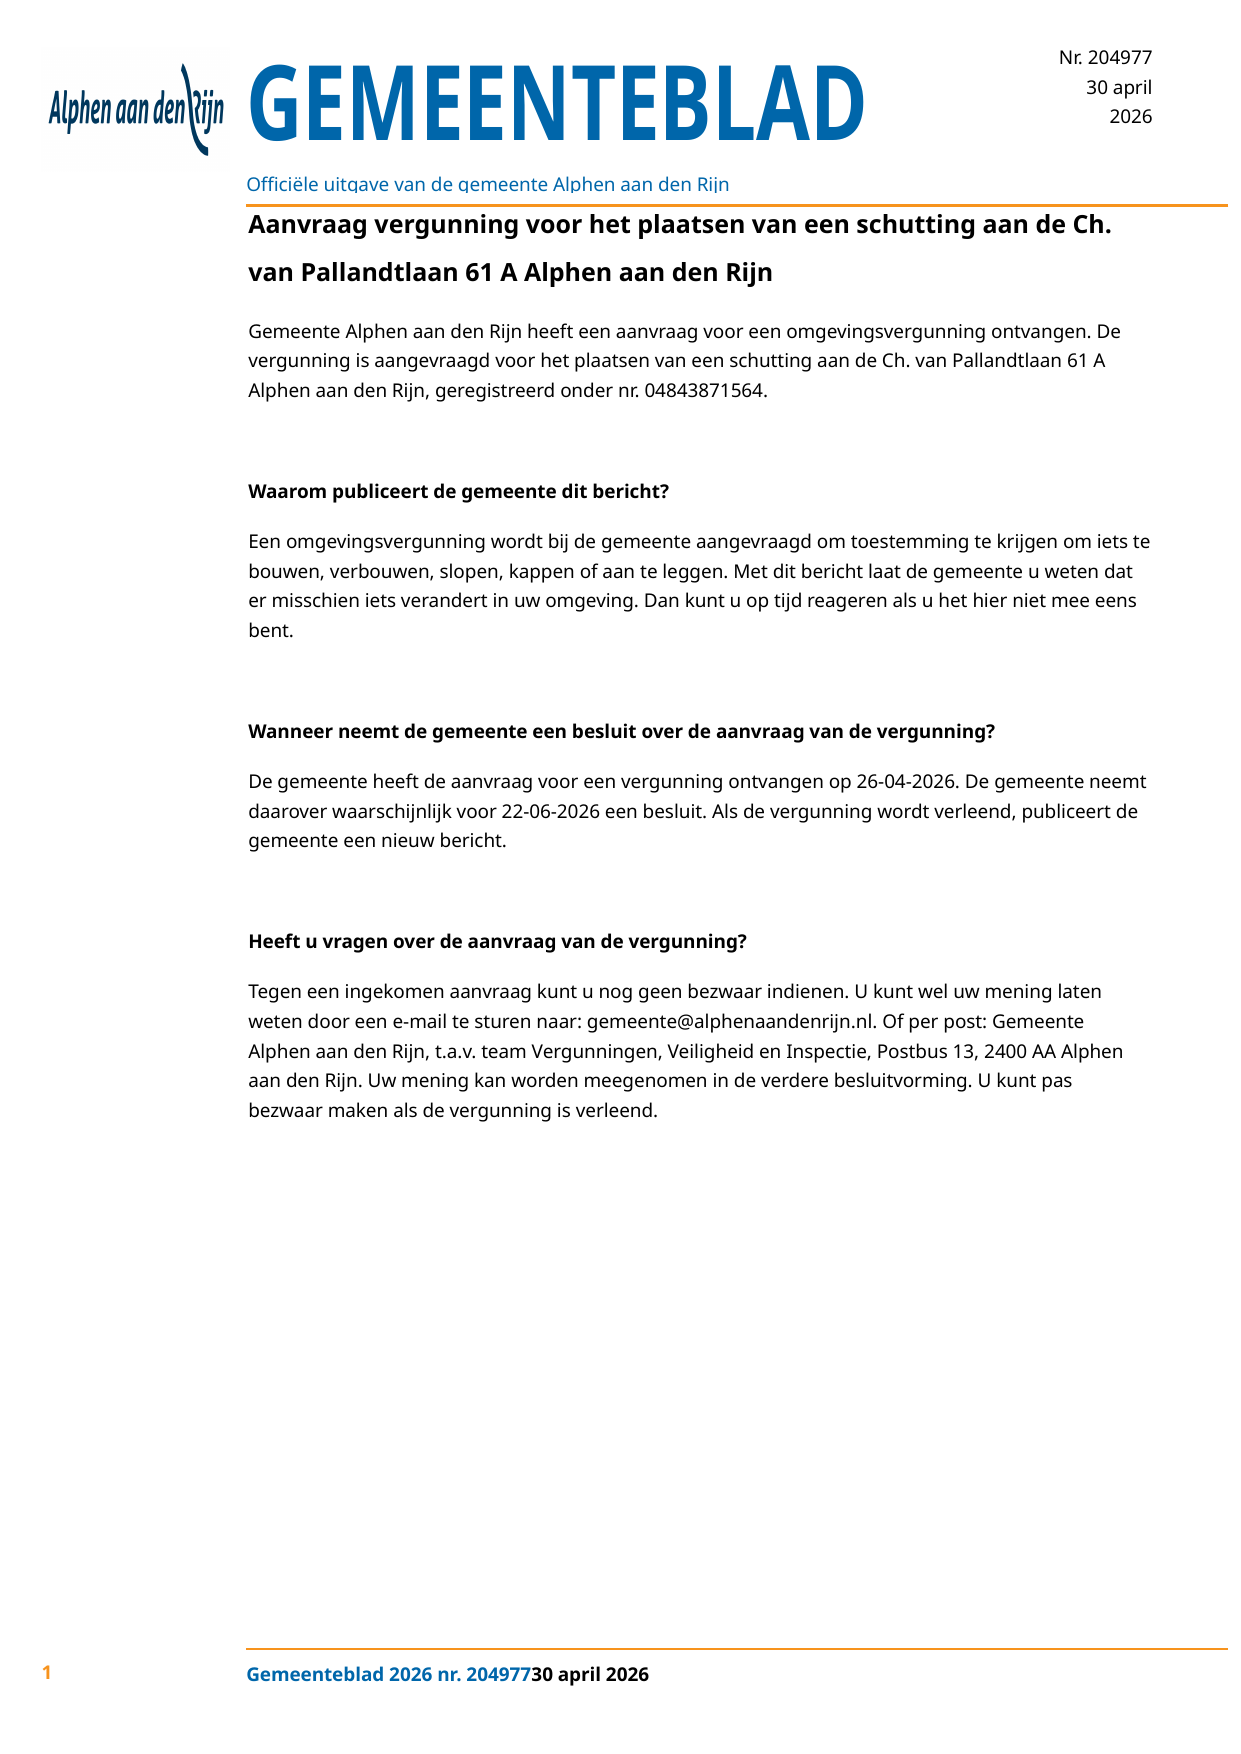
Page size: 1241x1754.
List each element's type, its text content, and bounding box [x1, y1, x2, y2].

text Aanvraag vergunning voor het plaatsen van een schutting aan de Ch. van Pallandtlaan 61 A Alphen aan den Rijn [248, 207, 1152, 288]
text Tegen een ingekomen aanvraag kunt u nog geen bezwaar indienen. U kunt wel uw mening laten weten door een e-mail te sturen naar: gemeente@alphenaandenrijn.nl. Of per post: Gemeente Alphen aan den Rijn, t.a.v. team Vergunningen, Veiligheid en Inspectie, Postbus 13, 2400 AA Alphen aan den Rijn. Uw mening kan worden meegenomen in de verdere besluitvorming. U kunt pas bezwaar maken als de vergunning is verleend. [248, 979, 1152, 1123]
text Een omgevingsvergunning wordt bij de gemeente aangevraagd om toestemming te krijgen om iets te bouwen, verbouwen, slopen, kappen of aan te leggen. Met dit bericht laat de gemeente u weten dat er misschien iets verandert in uw omgeving. Dan kunt u op tijd reageren als u het hier niet mee eens bent. [248, 528, 1152, 643]
text De gemeente heeft de aanvraag voor een vergunning ontvangen op 26-04-2026. De gemeente neemt daarover waarschijnlijk voor 22-06-2026 een besluit. Als de vergunning wordt verleend, publiceert de gemeente een nieuw bericht. [248, 768, 1152, 853]
text Waarom publiceert de gemeente dit bericht? [248, 478, 1152, 504]
text Heeft u vragen over de aanvraag van de vergunning? [248, 928, 1152, 954]
text Wanneer neemt de gemeente een besluit over de aanvraag van de vergunning? [248, 718, 1152, 744]
picture [41, 47, 231, 172]
text Gemeente Alphen aan den Rijn heeft een aanvraag voor een omgevingsvergunning ontvangen. De vergunning is aangevraagd voor het plaatsen van een schutting aan de Ch. van Pallandtlaan 61 A Alphen aan den Rijn, geregistreerd onder nr. 04843871564. [248, 318, 1152, 403]
